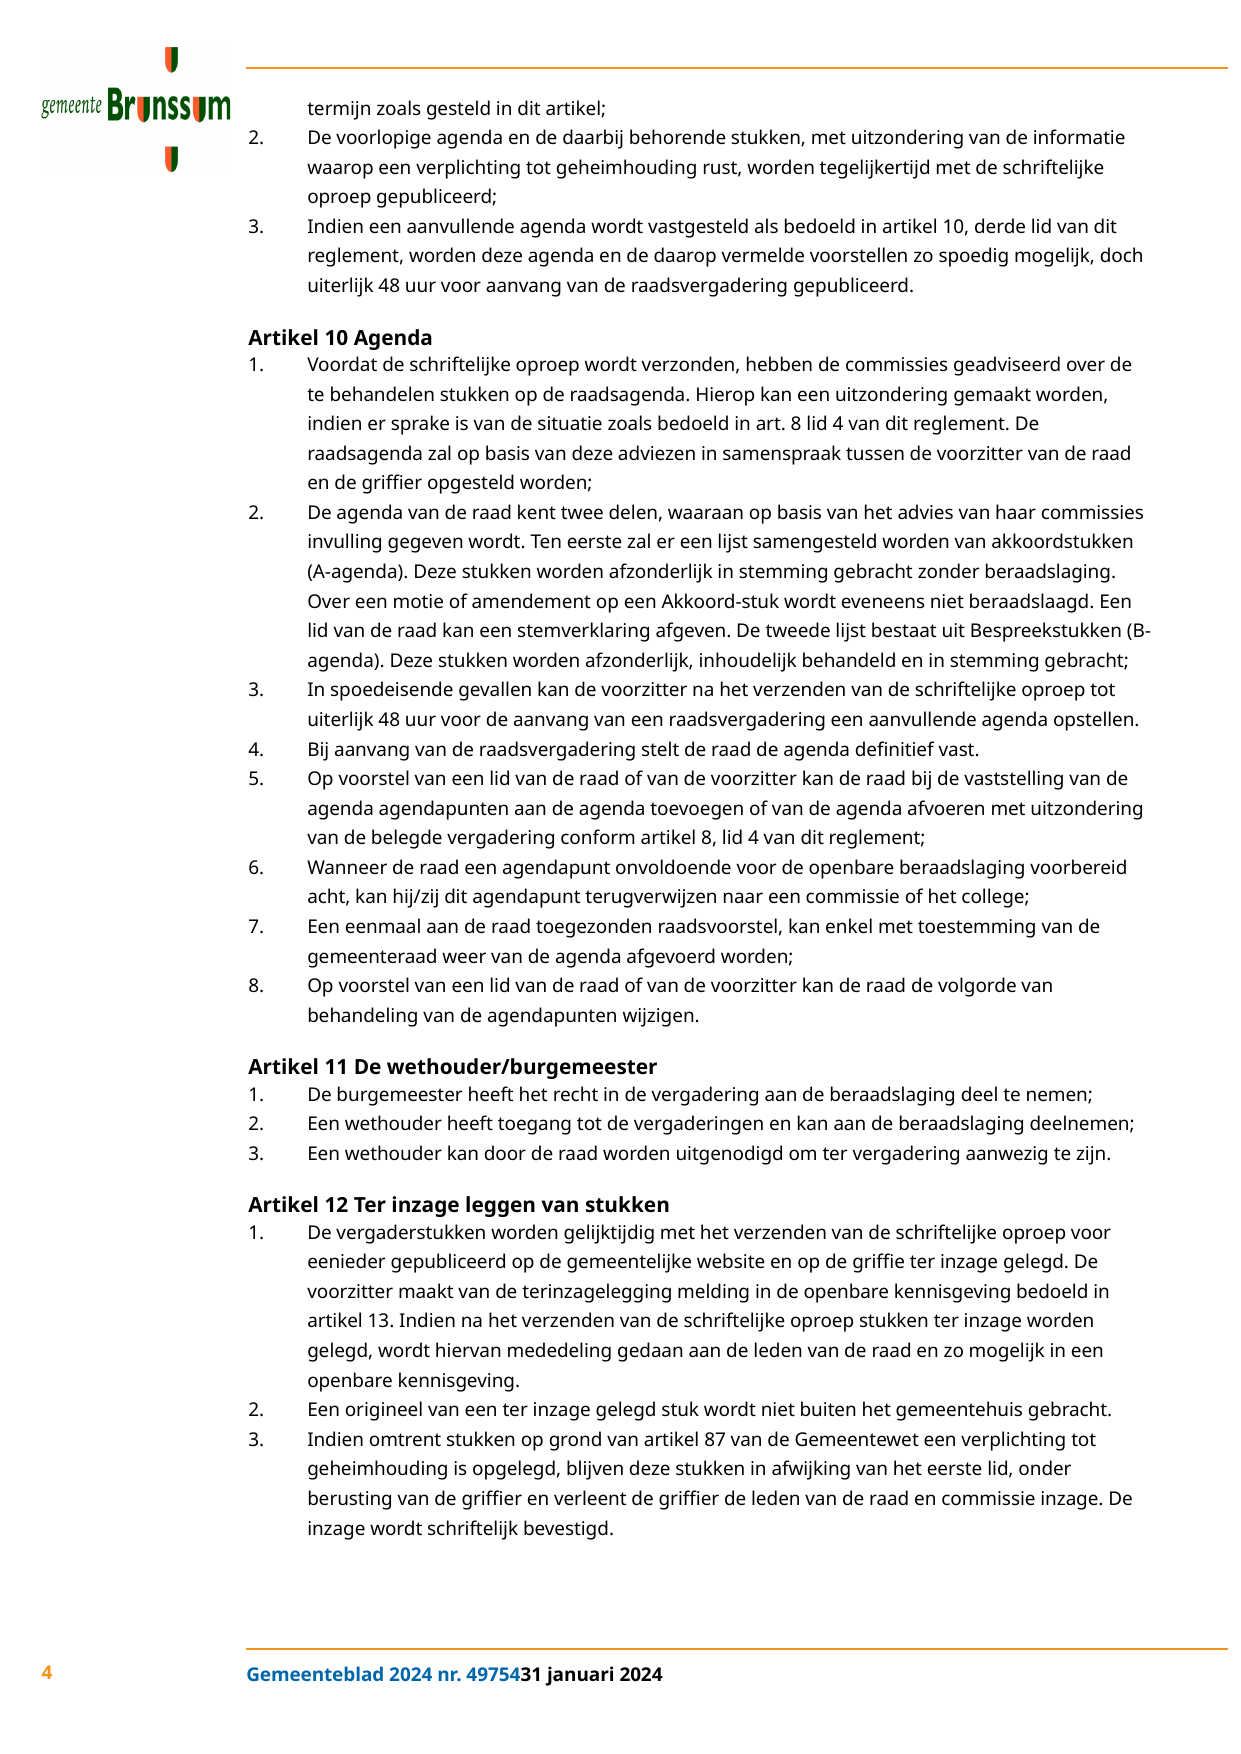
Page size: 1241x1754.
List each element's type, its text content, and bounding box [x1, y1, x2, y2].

list Op voorstel van een lid van de raad of van de voorzitter kan de raad bij de vaststelling van de agenda agendapunten aan de agenda toevoegen of van de agenda afvoeren met uitzondering van de belegde vergadering conform artikel 8, lid 4 van dit reglement; [248, 765, 1152, 850]
list Op voorstel van een lid van de raad of van de voorzitter kan de raad de volgorde van behandeling van de agendapunten wijzigen. [248, 972, 1152, 1028]
list Voordat de schriftelijke oproep wordt verzonden, hebben de commissies geadviseerd over de te behandelen stukken op de raadsagenda. Hierop kan een uitzondering gemaakt worden, indien er sprake is van de situatie zoals bedoeld in art. 8 lid 4 van dit reglement. De raadsagenda zal op basis van deze adviezen in samenspraak tussen de voorzitter van de raad en de griffier opgesteld worden; [248, 351, 1152, 495]
list termijn zoals gesteld in dit artikel; [248, 95, 1152, 121]
list Wanneer de raad een agendapunt onvoldoende voor de openbare beraadslaging voorbereid acht, kan hij/zij dit agendapunt terugverwijzen naar een commissie of het college; [248, 854, 1152, 909]
text Artikel 12 Ter inzage leggen van stukken [248, 1190, 1152, 1219]
list Een wethouder kan door de raad worden uitgenodigd om ter vergadering aanwezig te zijn. [248, 1140, 1152, 1166]
list Een eenmaal aan de raad toegezonden raadsvoorstel, kan enkel met toestemming van de gemeenteraad weer van de agenda afgevoerd worden; [248, 913, 1152, 968]
list Een origineel van een ter inzage gelegd stuk wordt niet buiten het gemeentehuis gebracht. [248, 1396, 1152, 1422]
list Bij aanvang van de raadsvergadering stelt de raad de agenda definitief vast. [248, 736, 1152, 761]
list De burgemeester heeft het recht in de vergadering aan de beraadslaging deel te nemen; [248, 1081, 1152, 1107]
text Artikel 11 De wethouder/burgemeester [248, 1052, 1152, 1081]
list De voorlopige agenda en de daarbij behorende stukken, met uitzondering van de informatie waarop een verplichting tot geheimhouding rust, worden tegelijkertijd met de schriftelijke oproep gepubliceerd; [248, 124, 1152, 209]
list Een wethouder heeft toegang tot de vergaderingen en kan aan de beraadslaging deelnemen; [248, 1110, 1152, 1136]
list De agenda van de raad kent twee delen, waaraan op basis van het advies van haar commissies invulling gegeven wordt. Ten eerste zal er een lijst samengesteld worden van akkoordstukken (A-agenda). Deze stukken worden afzonderlijk in stemming gebracht zonder beraadslaging. Over een motie of amendement op een Akkoord-stuk wordt eveneens niet beraadslaagd. Een lid van de raad kan een stemverklaring afgeven. De tweede lijst bestaat uit Bespreekstukken (B-agenda). Deze stukken worden afzonderlijk, inhoudelijk behandeld en in stemming gebracht; [248, 499, 1152, 673]
list In spoedeisende gevallen kan de voorzitter na het verzenden van de schriftelijke oproep tot uiterlijk 48 uur voor de aanvang van een raadsvergadering een aanvullende agenda opstellen. [248, 677, 1152, 732]
list Indien een aanvullende agenda wordt vastgesteld als bedoeld in artikel 10, derde lid van dit reglement, worden deze agenda en de daarop vermelde voorstellen zo spoedig mogelijk, doch uiterlijk 48 uur voor aanvang van de raadsvergadering gepubliceerd. [248, 213, 1152, 298]
text Artikel 10 Agenda [248, 323, 1152, 351]
picture [41, 47, 231, 172]
list Indien omtrent stukken op grond van artikel 87 van de Gemeentewet een verplichting tot geheimhouding is opgelegd, blijven deze stukken in afwijking van het eerste lid, onder berusting van de griffier en verleent de griffier de leden van de raad en commissie inzage. De inzage wordt schriftelijk bevestigd. [248, 1426, 1152, 1540]
list De vergaderstukken worden gelijktijdig met het verzenden van de schriftelijke oproep voor eenieder gepubliceerd op de gemeentelijke website en op de griffie ter inzage gelegd. De voorzitter maakt van de terinzagelegging melding in de openbare kennisgeving bedoeld in artikel 13. Indien na het verzenden van de schriftelijke oproep stukken ter inzage worden gelegd, wordt hiervan mededeling gedaan aan de leden van de raad en zo mogelijk in een openbare kennisgeving. [248, 1219, 1152, 1392]
